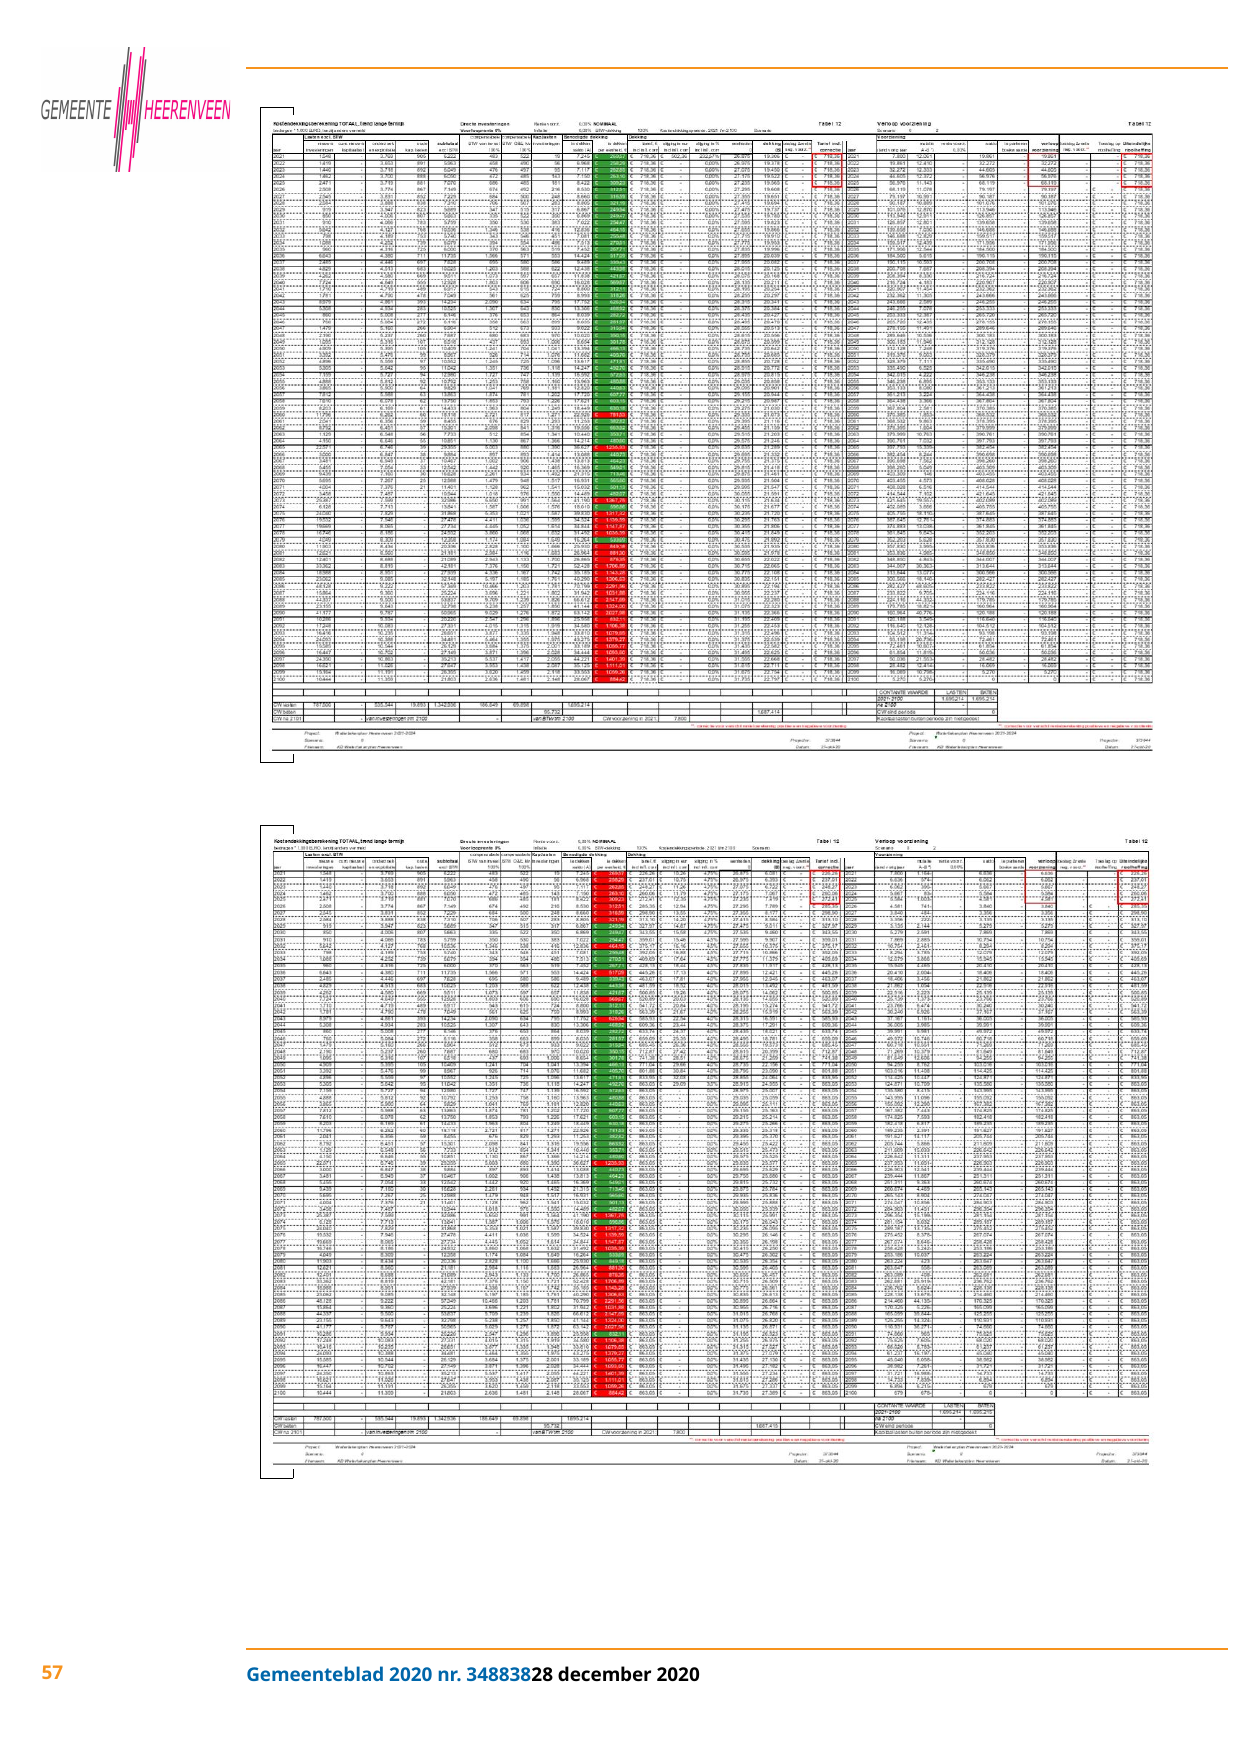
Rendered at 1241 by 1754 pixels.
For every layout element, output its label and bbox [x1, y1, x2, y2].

picture [41, 47, 231, 172]
picture [268, 115, 1155, 754]
picture [268, 834, 1155, 1469]
